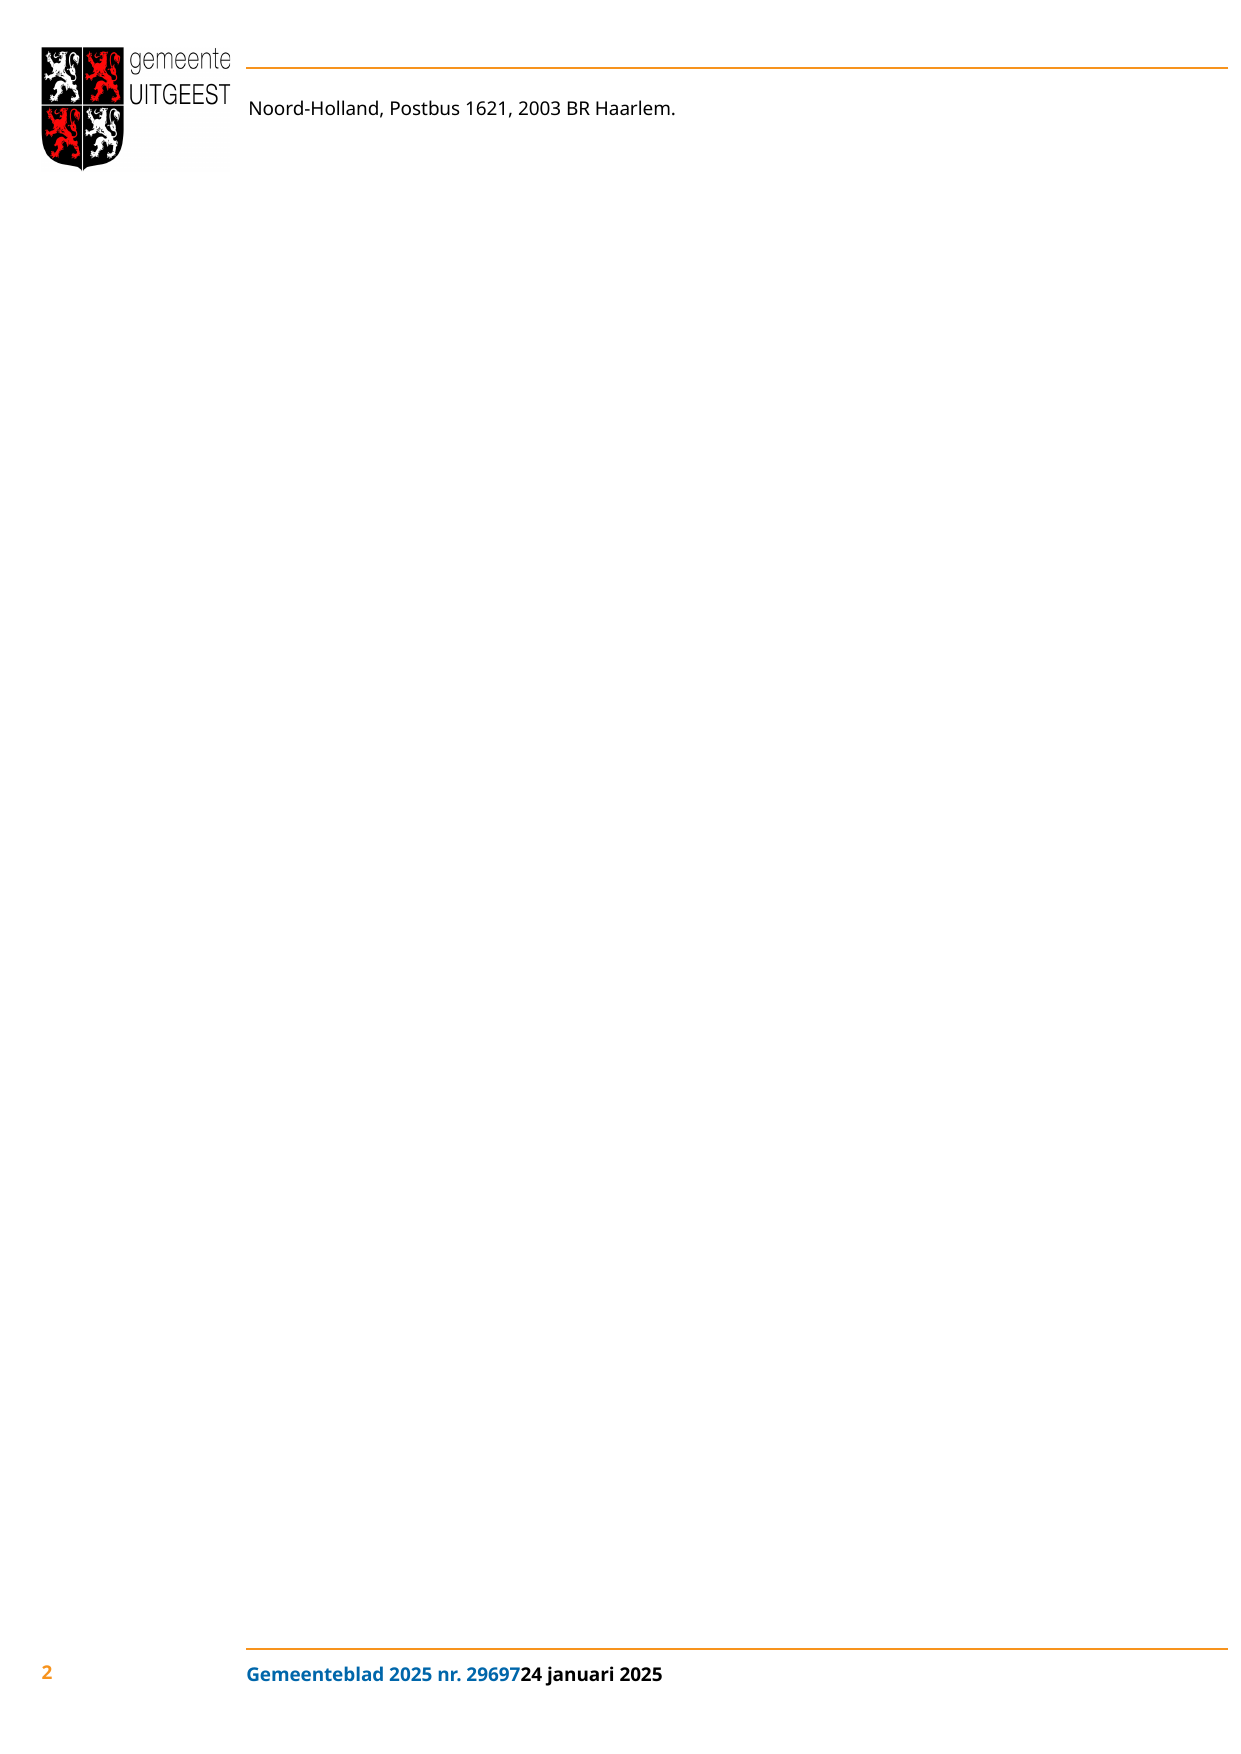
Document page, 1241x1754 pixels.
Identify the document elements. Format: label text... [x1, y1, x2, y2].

picture [41, 47, 231, 172]
text Noord-Holland, Postbus 1621, 2003 BR Haarlem. [248, 95, 1152, 121]
